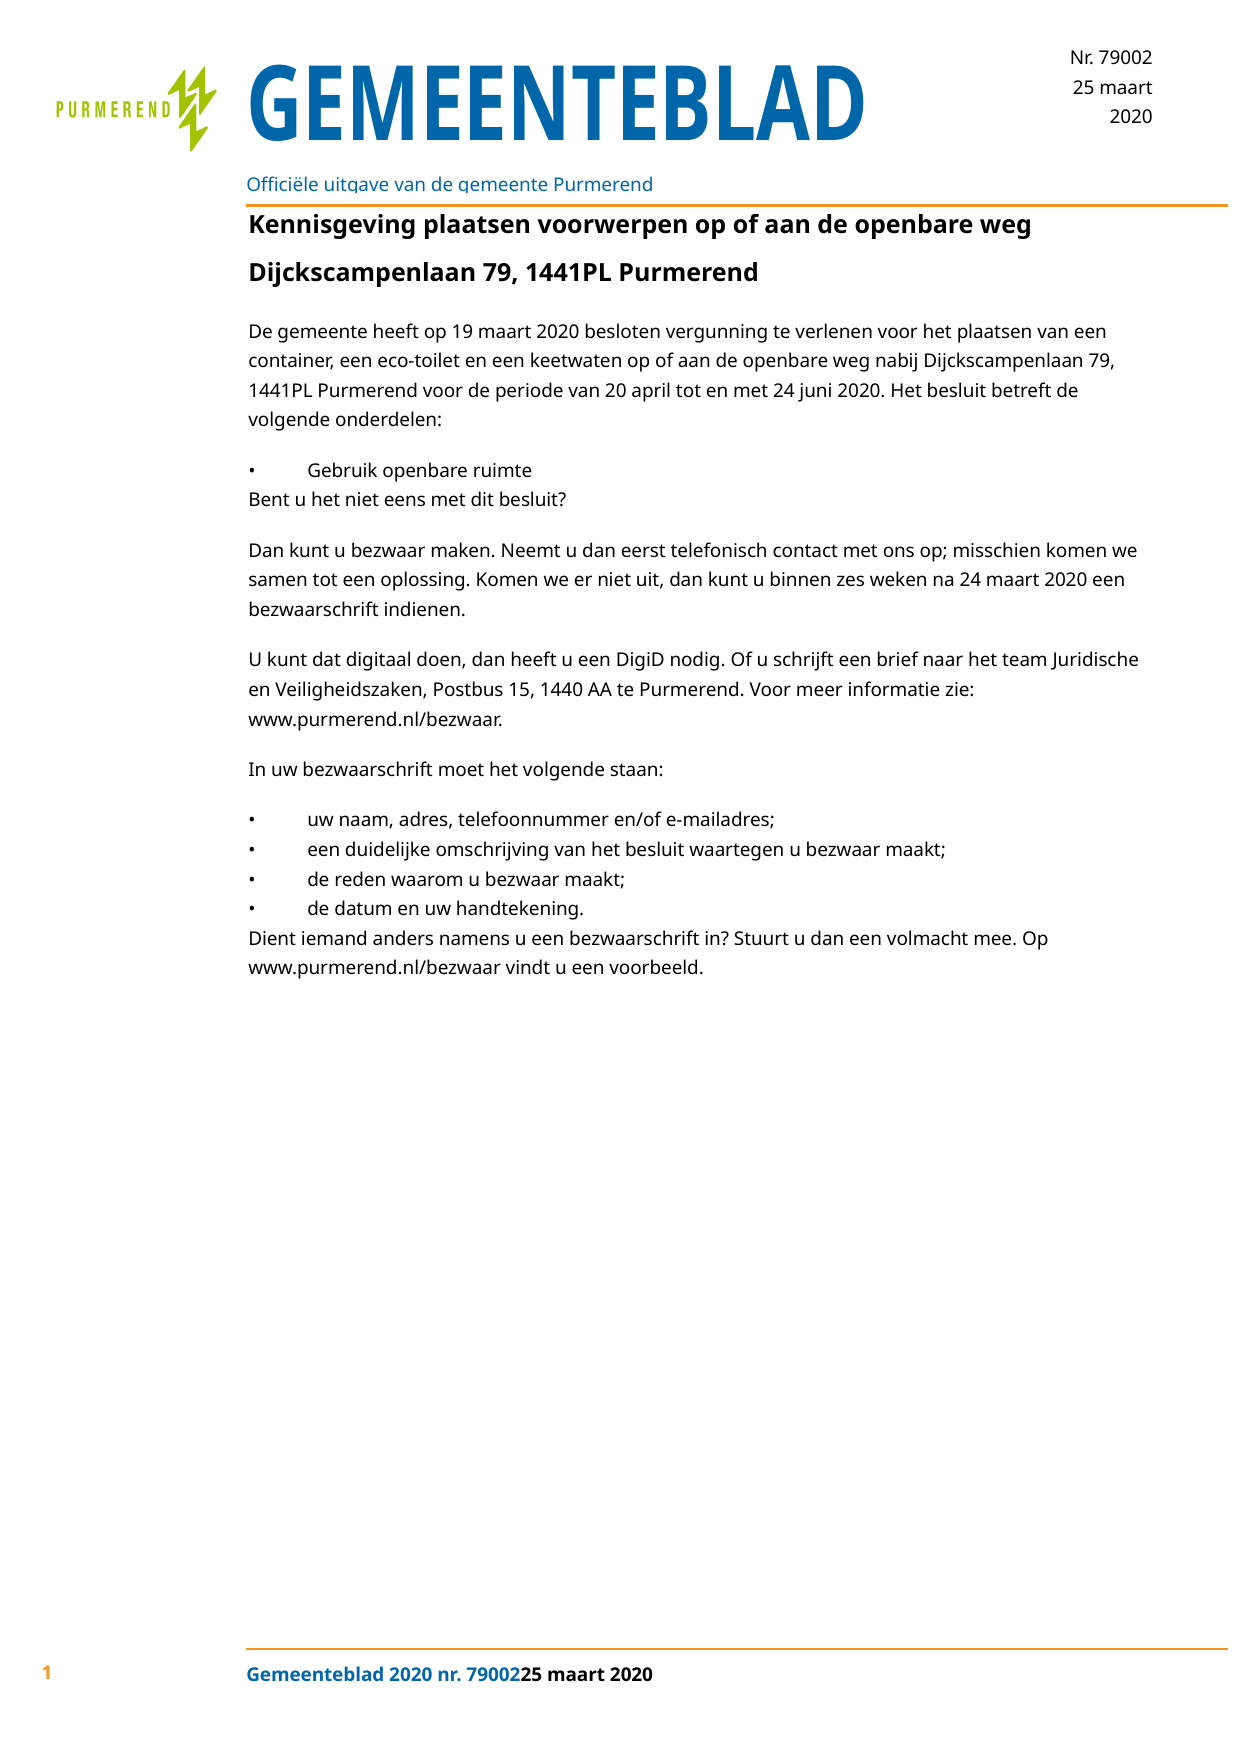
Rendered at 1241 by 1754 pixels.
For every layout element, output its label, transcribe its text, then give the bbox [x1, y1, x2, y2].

text U kunt dat digitaal doen, dan heeft u een DigiD nodig. Of u schrijft een brief naar het team Juridische en Veiligheidszaken, Postbus 15, 1440 AA te Purmerend. Voor meer informatie zie: www.purmerend.nl/bezwaar. [248, 647, 1152, 732]
list de datum en uw handtekening. [248, 895, 1152, 921]
list Gebruik openbare ruimte [248, 457, 1152, 483]
text Dan kunt u bezwaar maken. Neemt u dan eerst telefonisch contact met ons op; misschien komen we samen tot een oplossing. Komen we er niet uit, dan kunt u binnen zes weken na 24 maart 2020 een bezwaarschrift indienen. [248, 537, 1152, 622]
text Bent u het niet eens met dit besluit? [248, 487, 1152, 512]
list een duidelijke omschrijving van het besluit waartegen u bezwaar maakt; [248, 836, 1152, 862]
picture [41, 47, 231, 172]
text Kennisgeving plaatsen voorwerpen op of aan de openbare weg Dijckscampenlaan 79, 1441PL Purmerend [248, 207, 1152, 288]
list de reden waarom u bezwaar maakt; [248, 866, 1152, 892]
text De gemeente heeft op 19 maart 2020 besloten vergunning te verlenen voor het plaatsen van een container, een eco-toilet en een keetwaten op of aan de openbare weg nabij Dijckscampenlaan 79, 1441PL Purmerend voor de periode van 20 april tot en met 24 juni 2020. Het besluit betreft de volgende onderdelen: [248, 318, 1152, 432]
list uw naam, adres, telefoonnummer en/of e-mailadres; [248, 807, 1152, 832]
text Dient iemand anders namens u een bezwaarschrift in? Stuurt u dan een volmacht mee. Op www.purmerend.nl/bezwaar vindt u een voorbeeld. [248, 925, 1152, 980]
text In uw bezwaarschrift moet het volgende staan: [248, 756, 1152, 782]
